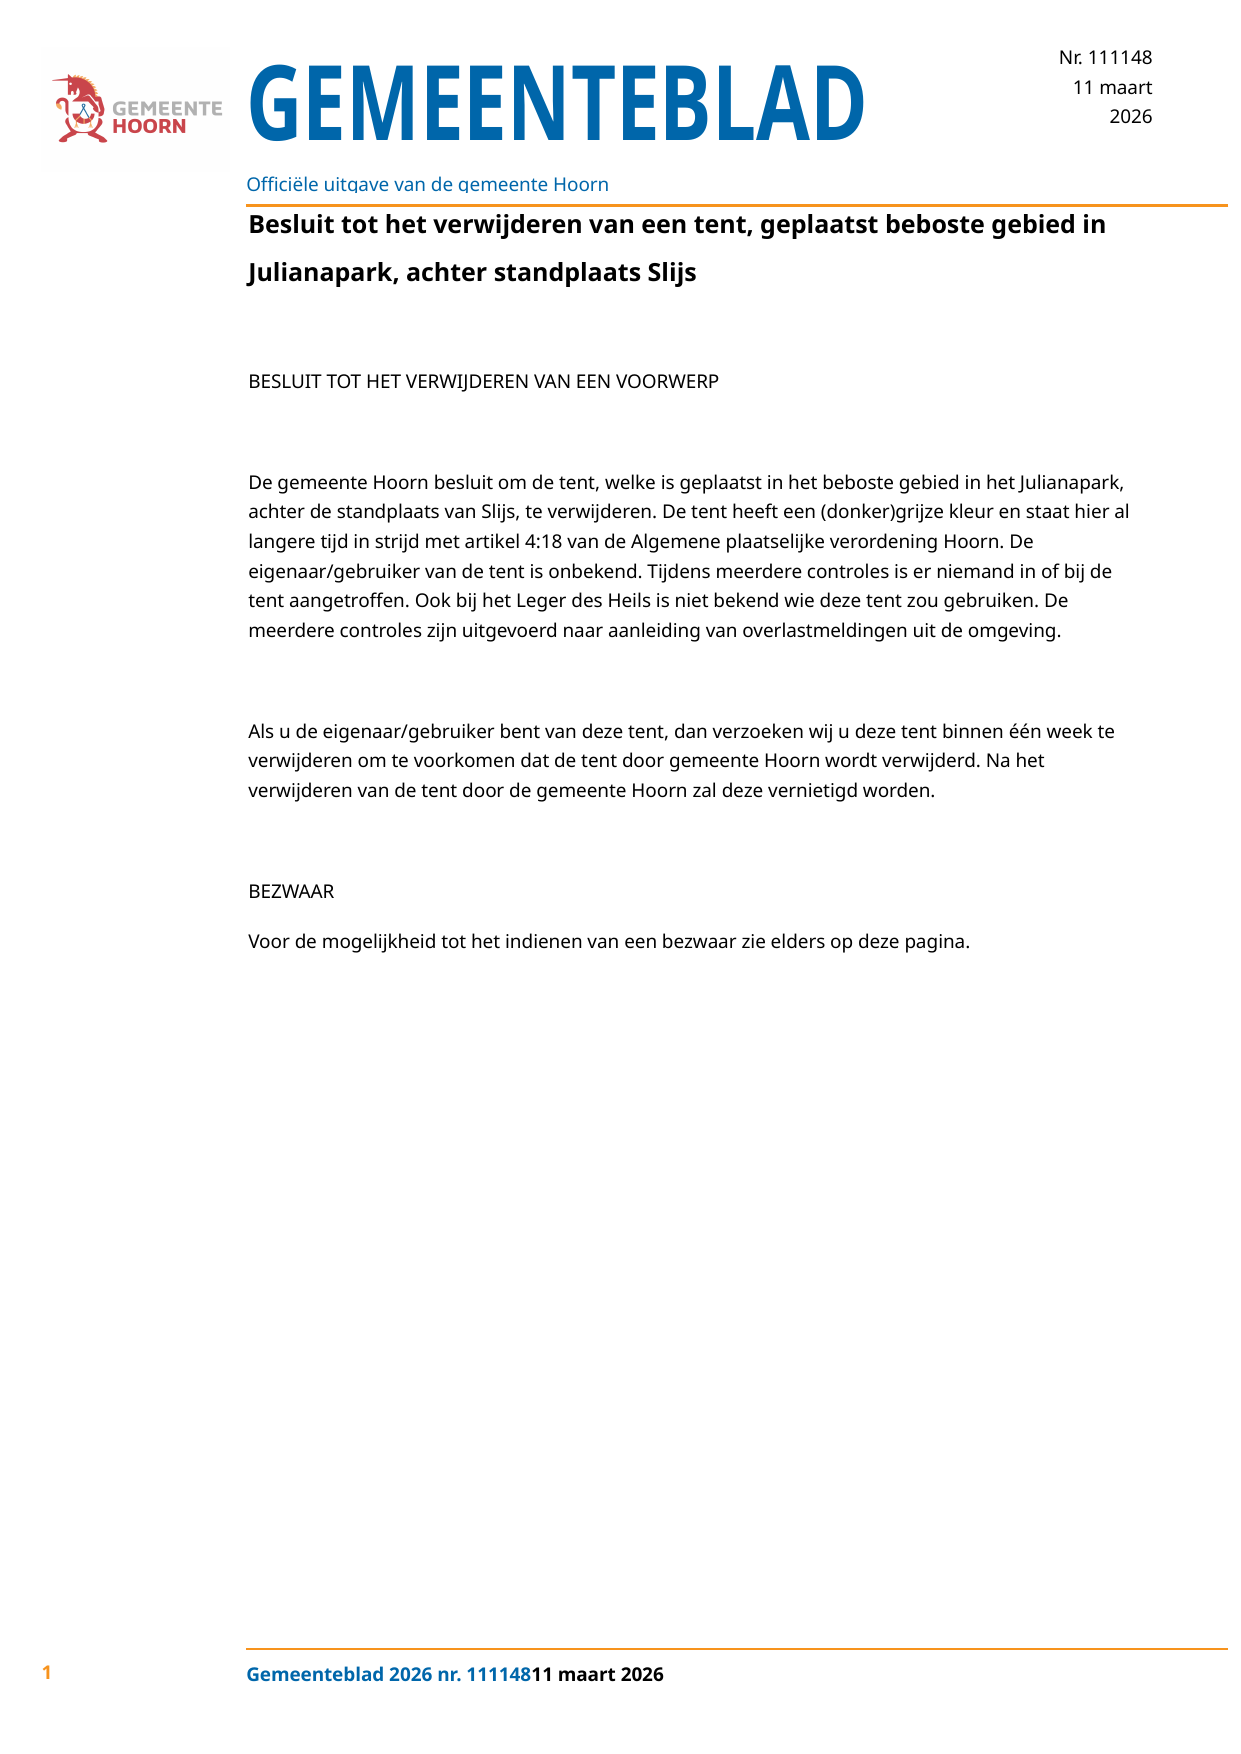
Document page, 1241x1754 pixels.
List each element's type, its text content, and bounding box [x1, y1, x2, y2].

text Voor de mogelijkheid tot het indienen van een bezwaar zie elders op deze pagina. [248, 928, 1152, 954]
text Als u de eigenaar/gebruiker bent van deze tent, dan verzoeken wij u deze tent binnen één week te verwijderen om te voorkomen dat de tent door gemeente Hoorn wordt verwijderd. Na het verwijderen van de tent door de gemeente Hoorn zal deze vernietigd worden. [248, 718, 1152, 803]
picture [41, 47, 231, 172]
text BEZWAAR [248, 878, 1152, 904]
text BESLUIT TOT HET VERWIJDEREN VAN EEN VOORWERP [248, 368, 1152, 394]
text De gemeente Hoorn besluit om de tent, welke is geplaatst in het beboste gebied in het Julianapark, achter de standplaats van Slijs, te verwijderen. De tent heeft een (donker)grijze kleur en staat hier al langere tijd in strijd met artikel 4:18 van de Algemene plaatselijke verordening Hoorn. De eigenaar/gebruiker van de tent is onbekend. Tijdens meerdere controles is er niemand in of bij de tent aangetroffen. Ook bij het Leger des Heils is niet bekend wie deze tent zou gebruiken. De meerdere controles zijn uitgevoerd naar aanleiding van overlastmeldingen uit de omgeving. [248, 469, 1152, 643]
text Besluit tot het verwijderen van een tent, geplaatst beboste gebied in Julianapark, achter standplaats Slijs [248, 207, 1152, 288]
